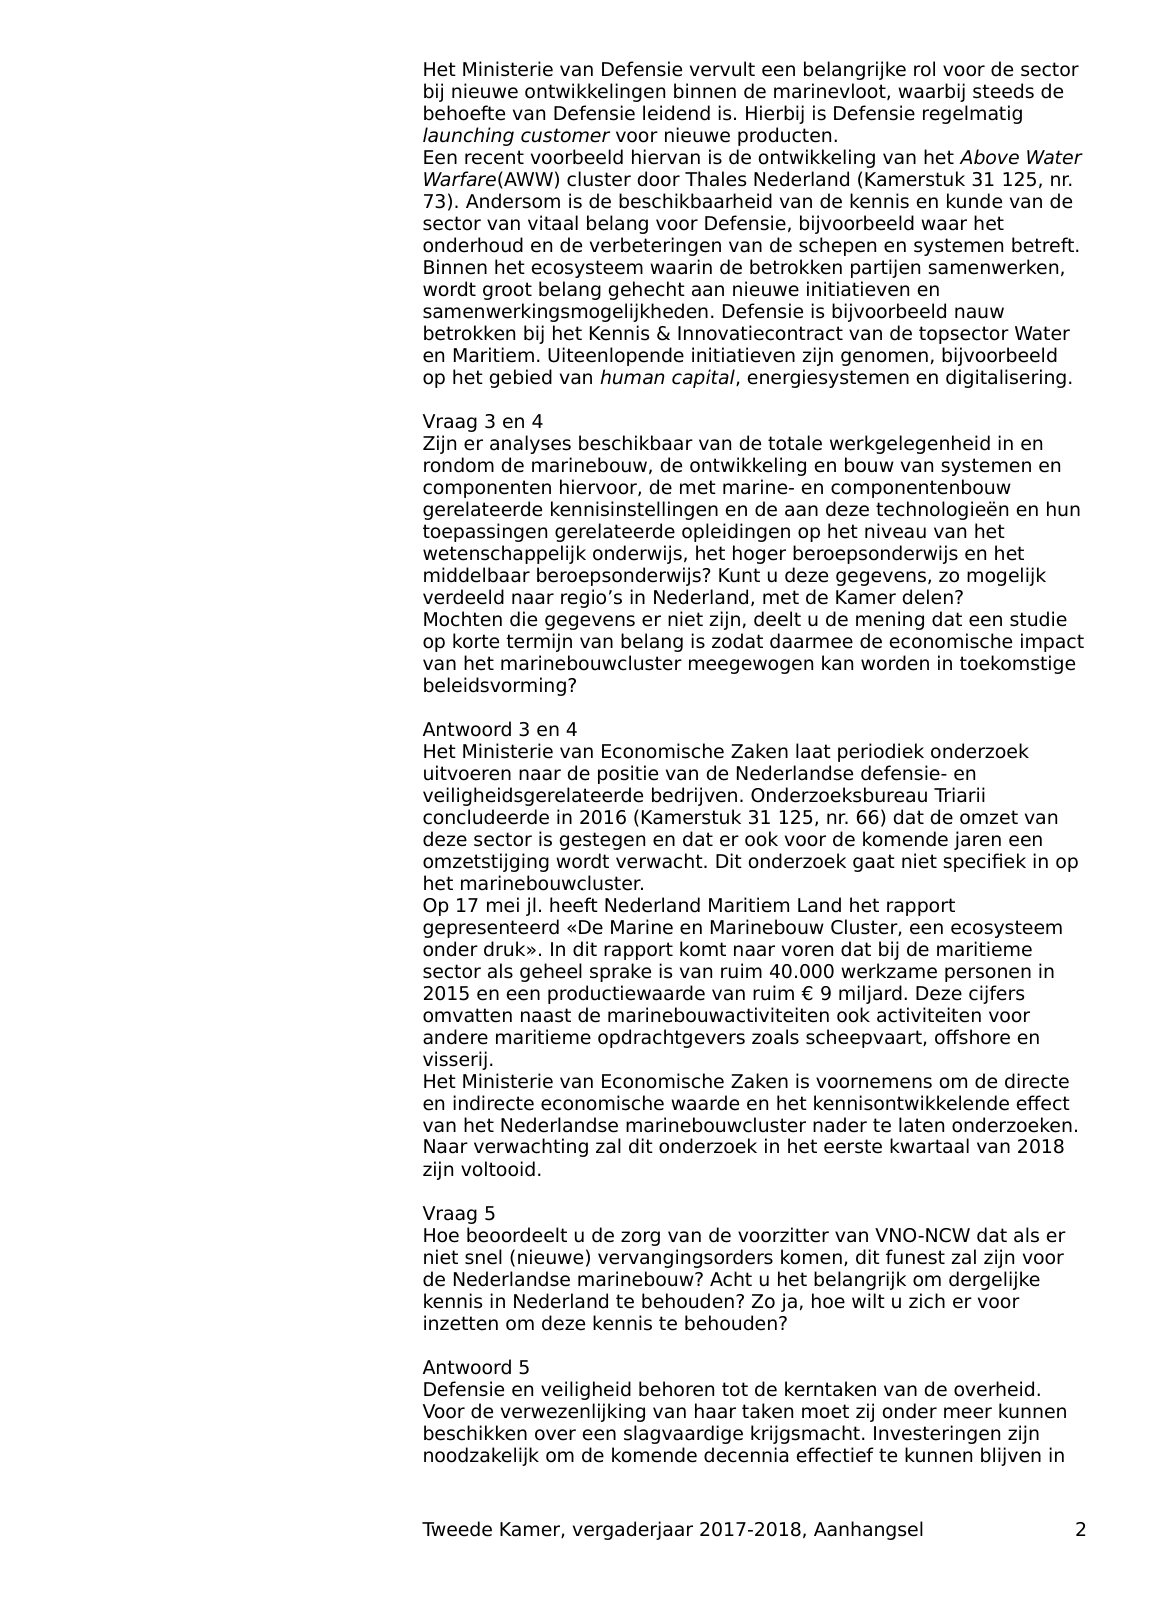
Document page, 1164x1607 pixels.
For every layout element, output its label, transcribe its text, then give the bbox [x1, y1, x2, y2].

text Hoe beoordeelt u de zorg van de voorzitter van VNO-NCW dat als er niet snel (nieuwe) vervangingsorders komen, dit funest zal zijn voor de Nederlandse marinebouw? Acht u het belangrijk om dergelijke kennis in Nederland te behouden? Zo ja, hoe wilt u zich er voor inzetten om deze kennis te behouden? [422, 1224, 1087, 1334]
text Het Ministerie van Defensie vervult een belangrijke rol voor de sector bij nieuwe ontwikkelingen binnen de marinevloot, waarbij steeds de behoefte van Defensie leidend is. Hierbij is Defensie regelmatig launching customer voor nieuwe producten. [422, 59, 1087, 147]
text Mochten die gegevens er niet zijn, deelt u de mening dat een studie op korte termijn van belang is zodat daarmee de economische impact van het marinebouwcluster meegewogen kan worden in toekomstige beleidsvorming? [422, 609, 1087, 697]
text Het Ministerie van Economische Zaken is voornemens om de directe en indirecte economische waarde en het kennisontwikkelende effect van het Nederlandse marinebouwcluster nader te laten onderzoeken. Naar verwachting zal dit onderzoek in het eerste kwartaal van 2018 zijn voltooid. [422, 1071, 1087, 1180]
text Het Ministerie van Economische Zaken laat periodiek onderzoek uitvoeren naar de positie van de Nederlandse defensie- en veiligheidsgerelateerde bedrijven. Onderzoeksbureau Triarii concludeerde in 2016 (Kamerstuk 31 125, nr. 66) dat de omzet van deze sector is gestegen en dat er ook voor de komende jaren een omzetstijging wordt verwacht. Dit onderzoek gaat niet specifiek in op het marinebouwcluster. [422, 741, 1087, 895]
text Antwoord 3 en 4 [422, 719, 1087, 741]
text Antwoord 5 [422, 1357, 1087, 1379]
text Vraag 5 [422, 1203, 1087, 1224]
text Zijn er analyses beschikbaar van de totale werkgelegenheid in en rondom de marinebouw, de ontwikkeling en bouw van systemen en componenten hiervoor, de met marine- en componentenbouw gerelateerde kennisinstellingen en de aan deze technologieën en hun toepassingen gerelateerde opleidingen op het niveau van het wetenschappelijk onderwijs, het hoger beroepsonderwijs en het middelbaar beroepsonderwijs? Kunt u deze gegevens, zo mogelijk verdeeld naar regio’s in Nederland, met de Kamer delen? [422, 433, 1087, 609]
text Vraag 3 en 4 [422, 411, 1087, 433]
text Op 17 mei jl. heeft Nederland Maritiem Land het rapport gepresenteerd «De Marine en Marinebouw Cluster, een ecosysteem onder druk». In dit rapport komt naar voren dat bij de maritieme sector als geheel sprake is van ruim 40.000 werkzame personen in 2015 en een productiewaarde van ruim € 9 miljard. Deze cijfers omvatten naast de marinebouwactiviteiten ook activiteiten voor andere maritieme opdrachtgevers zoals scheepvaart, offshore en visserij. [422, 895, 1087, 1071]
text Defensie en veiligheid behoren tot de kerntaken van de overheid. Voor de verwezenlijking van haar taken moet zij onder meer kunnen beschikken over een slagvaardige krijgsmacht. Investeringen zijn noodzakelijk om de komende decennia effectief te kunnen blijven in [422, 1379, 1087, 1467]
text Een recent voorbeeld hiervan is de ontwikkeling van het Above Water Warfare(AWW) cluster door Thales Nederland (Kamerstuk 31 125, nr. 73). Andersom is de beschikbaarheid van de kennis en kunde van de sector van vitaal belang voor Defensie, bijvoorbeeld waar het onderhoud en de verbeteringen van de schepen en systemen betreft. Binnen het ecosysteem waarin de betrokken partijen samenwerken, wordt groot belang gehecht aan nieuwe initiatieven en samenwerkingsmogelijkheden. Defensie is bijvoorbeeld nauw betrokken bij het Kennis & Innovatiecontract van de topsector Water en Maritiem. Uiteenlopende initiatieven zijn genomen, bijvoorbeeld op het gebied van human capital, energiesystemen en digitalisering. [422, 147, 1087, 389]
